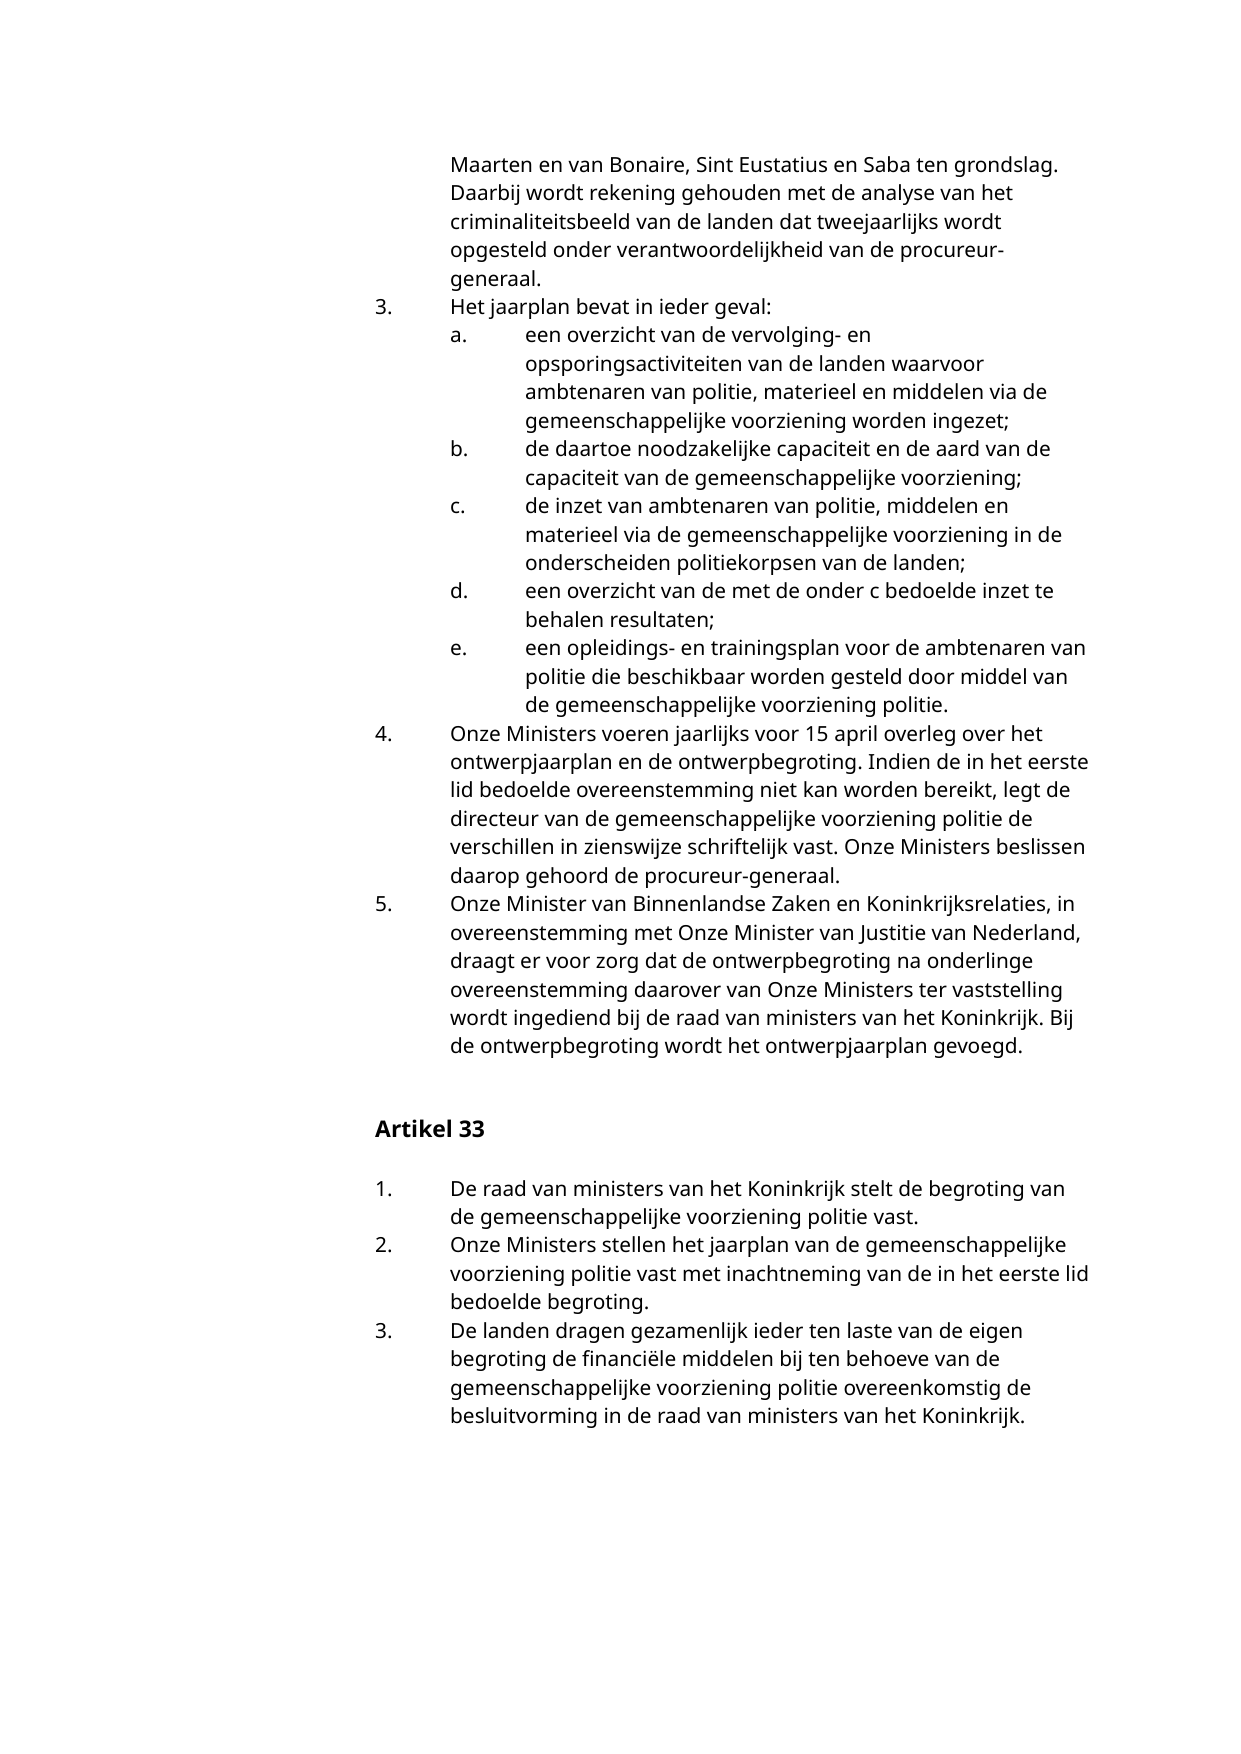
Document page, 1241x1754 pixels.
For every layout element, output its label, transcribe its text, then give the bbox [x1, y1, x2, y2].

subtitle Artikel 33 [375, 1112, 1090, 1144]
list Onze Ministers voeren jaarlijks voor 15 april overleg over het ontwerpjaarplan en de ontwerpbegroting. Indien de in het eerste lid bedoelde overeenstemming niet kan worden bereikt, legt de directeur van de gemeenschappelijke voorziening politie de verschillen in zienswijze schriftelijk vast. Onze Ministers beslissen daarop gehoord de procureur-generaal. [375, 719, 1090, 889]
list Onze Ministers stellen het jaarplan van de gemeenschappelijke voorziening politie vast met inachtneming van de in het eerste lid bedoelde begroting. [375, 1231, 1090, 1316]
list De landen dragen gezamenlijk ieder ten laste van de eigen begroting de financiële middelen bij ten behoeve van de gemeenschappelijke voorziening politie overeenkomstig de besluitvorming in de raad van ministers van het Koninkrijk. [375, 1316, 1090, 1430]
list De raad van ministers van het Koninkrijk stelt de begroting van de gemeenschappelijke voorziening politie vast. [375, 1174, 1090, 1231]
list de daartoe noodzakelijke capaciteit en de aard van de capaciteit van de gemeenschappelijke voorziening; [450, 434, 1090, 491]
list een opleidings- en trainingsplan voor de ambtenaren van politie die beschikbaar worden gesteld door middel van de gemeenschappelijke voorziening politie. [450, 633, 1090, 719]
list Maarten en van Bonaire, Sint Eustatius en Saba ten grondslag. Daarbij wordt rekening gehouden met de analyse van het criminaliteitsbeeld van de landen dat tweejaarlijks wordt opgesteld onder verantwoordelijkheid van de procureur-generaal. [375, 150, 1090, 292]
list Onze Minister van Binnenlandse Zaken en Koninkrijksrelaties, in overeenstemming met Onze Minister van Justitie van Nederland, draagt er voor zorg dat de ontwerpbegroting na onderlinge overeenstemming daarover van Onze Ministers ter vaststelling wordt ingediend bij de raad van ministers van het Koninkrijk. Bij de ontwerpbegroting wordt het ontwerpjaarplan gevoegd. [375, 889, 1090, 1060]
list de inzet van ambtenaren van politie, middelen en materieel via de gemeenschappelijke voorziening in de onderscheiden politiekorpsen van de landen; [450, 491, 1090, 577]
list Het jaarplan bevat in ieder geval: [375, 292, 1090, 321]
list een overzicht van de met de onder c bedoelde inzet te behalen resultaten; [450, 577, 1090, 633]
list een overzicht van de vervolging- en opsporingsactiviteiten van de landen waarvoor ambtenaren van politie, materieel en middelen via de gemeenschappelijke voorziening worden ingezet; [450, 321, 1090, 434]
